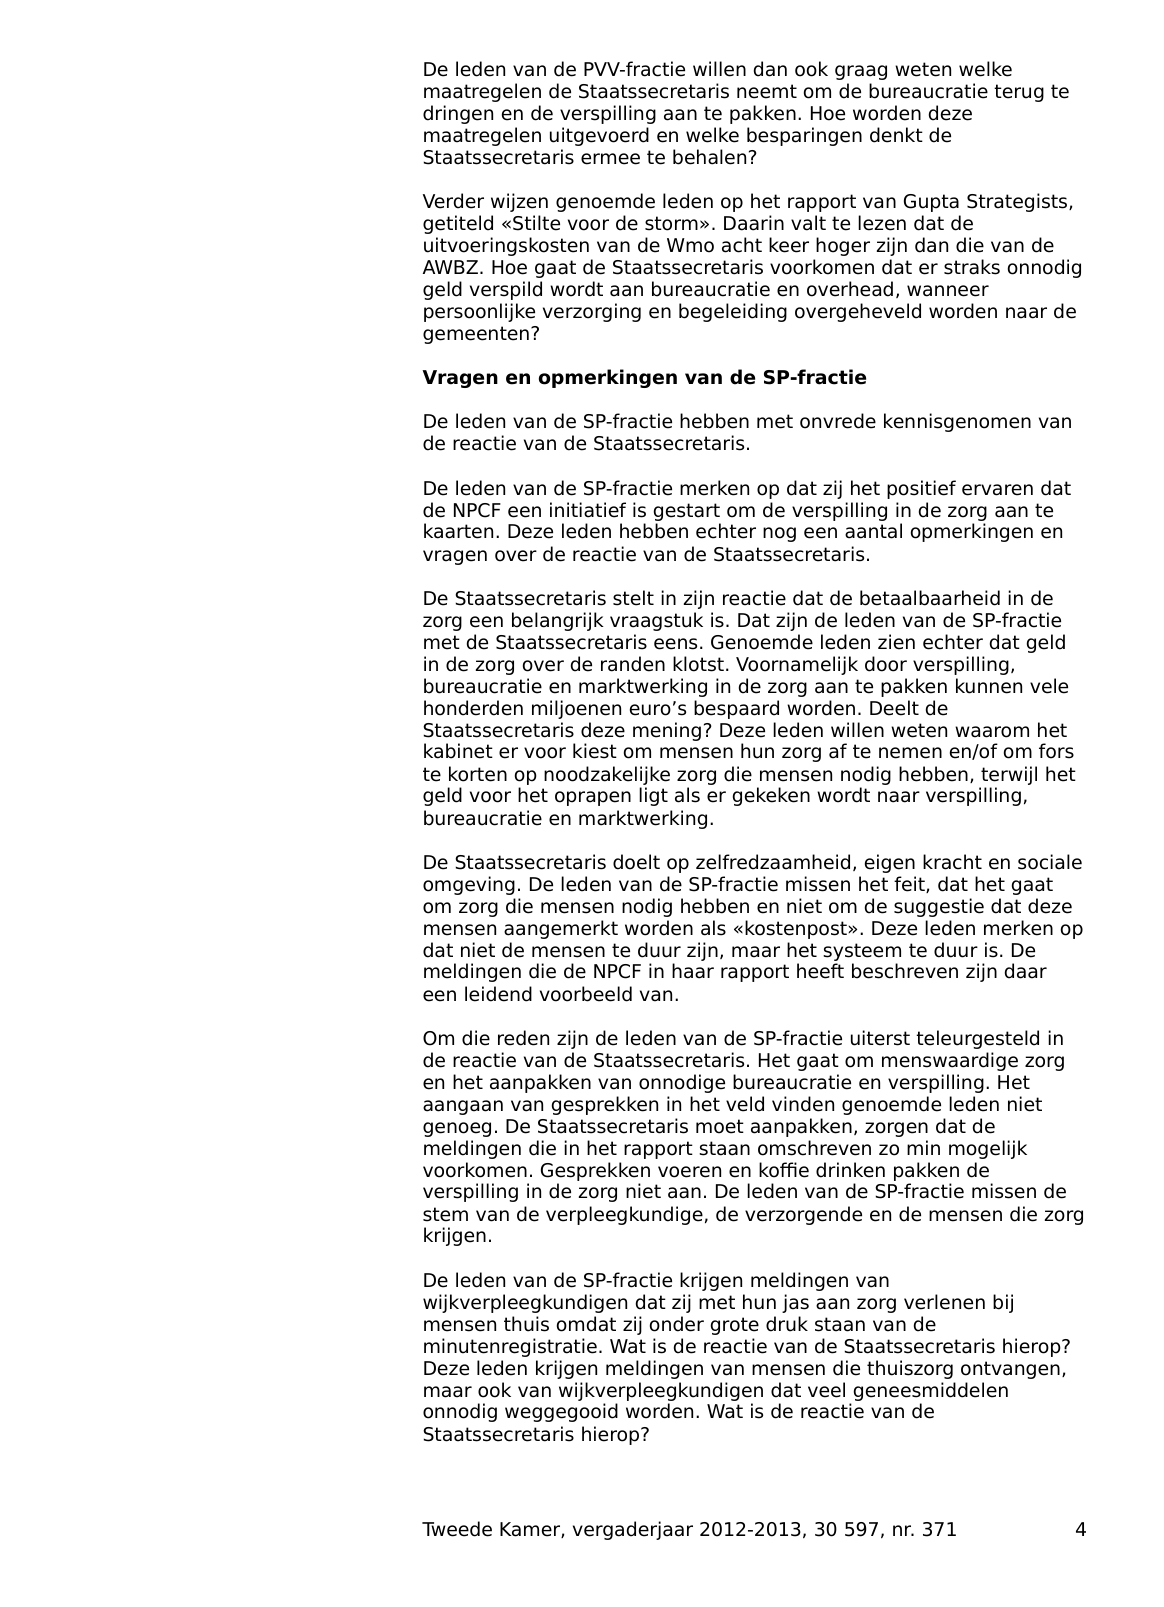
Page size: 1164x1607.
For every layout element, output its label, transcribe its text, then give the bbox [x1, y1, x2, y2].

text Om die reden zijn de leden van de SP-fractie uiterst teleurgesteld in de reactie van de Staatssecretaris. Het gaat om menswaardige zorg en het aanpakken van onnodige bureaucratie en verspilling. Het aangaan van gesprekken in het veld vinden genoemde leden niet genoeg. De Staatssecretaris moet aanpakken, zorgen dat de meldingen die in het rapport staan omschreven zo min mogelijk voorkomen. Gesprekken voeren en koffie drinken pakken de verspilling in de zorg niet aan. De leden van de SP-fractie missen de stem van de verpleegkundige, de verzorgende en de mensen die zorg krijgen. [422, 1028, 1087, 1247]
text De leden van de PVV-fractie willen dan ook graag weten welke maatregelen de Staatssecretaris neemt om de bureaucratie terug te dringen en de verspilling aan te pakken. Hoe worden deze maatregelen uitgevoerd en welke besparingen denkt de Staatssecretaris ermee te behalen? [422, 59, 1087, 169]
text De leden van de SP-fractie krijgen meldingen van wijkverpleegkundigen dat zij met hun jas aan zorg verlenen bij mensen thuis omdat zij onder grote druk staan van de minutenregistratie. Wat is de reactie van de Staatssecretaris hierop? [422, 1269, 1087, 1357]
text De Staatssecretaris doelt op zelfredzaamheid, eigen kracht en sociale omgeving. De leden van de SP-fractie missen het feit, dat het gaat om zorg die mensen nodig hebben en niet om de suggestie dat deze mensen aangemerkt worden als «kostenpost». Deze leden merken op dat niet de mensen te duur zijn, maar het systeem te duur is. De meldingen die de NPCF in haar rapport heeft beschreven zijn daar een leidend voorbeeld van. [422, 852, 1087, 1005]
text Verder wijzen genoemde leden op het rapport van Gupta Strategists, getiteld «Stilte voor de storm». Daarin valt te lezen dat de uitvoeringskosten van de Wmo acht keer hoger zijn dan die van de AWBZ. Hoe gaat de Staatssecretaris voorkomen dat er straks onnodig geld verspild wordt aan bureaucratie en overhead, wanneer persoonlijke verzorging en begeleiding overgeheveld worden naar de gemeenten? [422, 191, 1087, 345]
text Deze leden krijgen meldingen van mensen die thuiszorg ontvangen, maar ook van wijkverpleegkundigen dat veel geneesmiddelen onnodig weggegooid worden. Wat is de reactie van de Staatssecretaris hierop? [422, 1357, 1087, 1445]
text De Staatssecretaris stelt in zijn reactie dat de betaalbaarheid in de zorg een belangrijk vraagstuk is. Dat zijn de leden van de SP-fractie met de Staatssecretaris eens. Genoemde leden zien echter dat geld in de zorg over de randen klotst. Voornamelijk door verspilling, bureaucratie en marktwerking in de zorg aan te pakken kunnen vele honderden miljoenen euro’s bespaard worden. Deelt de Staatssecretaris deze mening? Deze leden willen weten waarom het kabinet er voor kiest om mensen hun zorg af te nemen en/of om fors te korten op noodzakelijke zorg die mensen nodig hebben, terwijl het geld voor het oprapen ligt als er gekeken wordt naar verspilling, bureaucratie en marktwerking. [422, 588, 1087, 829]
text De leden van de SP-fractie merken op dat zij het positief ervaren dat de NPCF een initiatief is gestart om de verspilling in de zorg aan te kaarten. Deze leden hebben echter nog een aantal opmerkingen en vragen over de reactie van de Staatssecretaris. [422, 477, 1087, 565]
subtitle Vragen en opmerkingen van de SP-fractie [422, 367, 1087, 389]
text De leden van de SP-fractie hebben met onvrede kennisgenomen van de reactie van de Staatssecretaris. [422, 411, 1087, 455]
